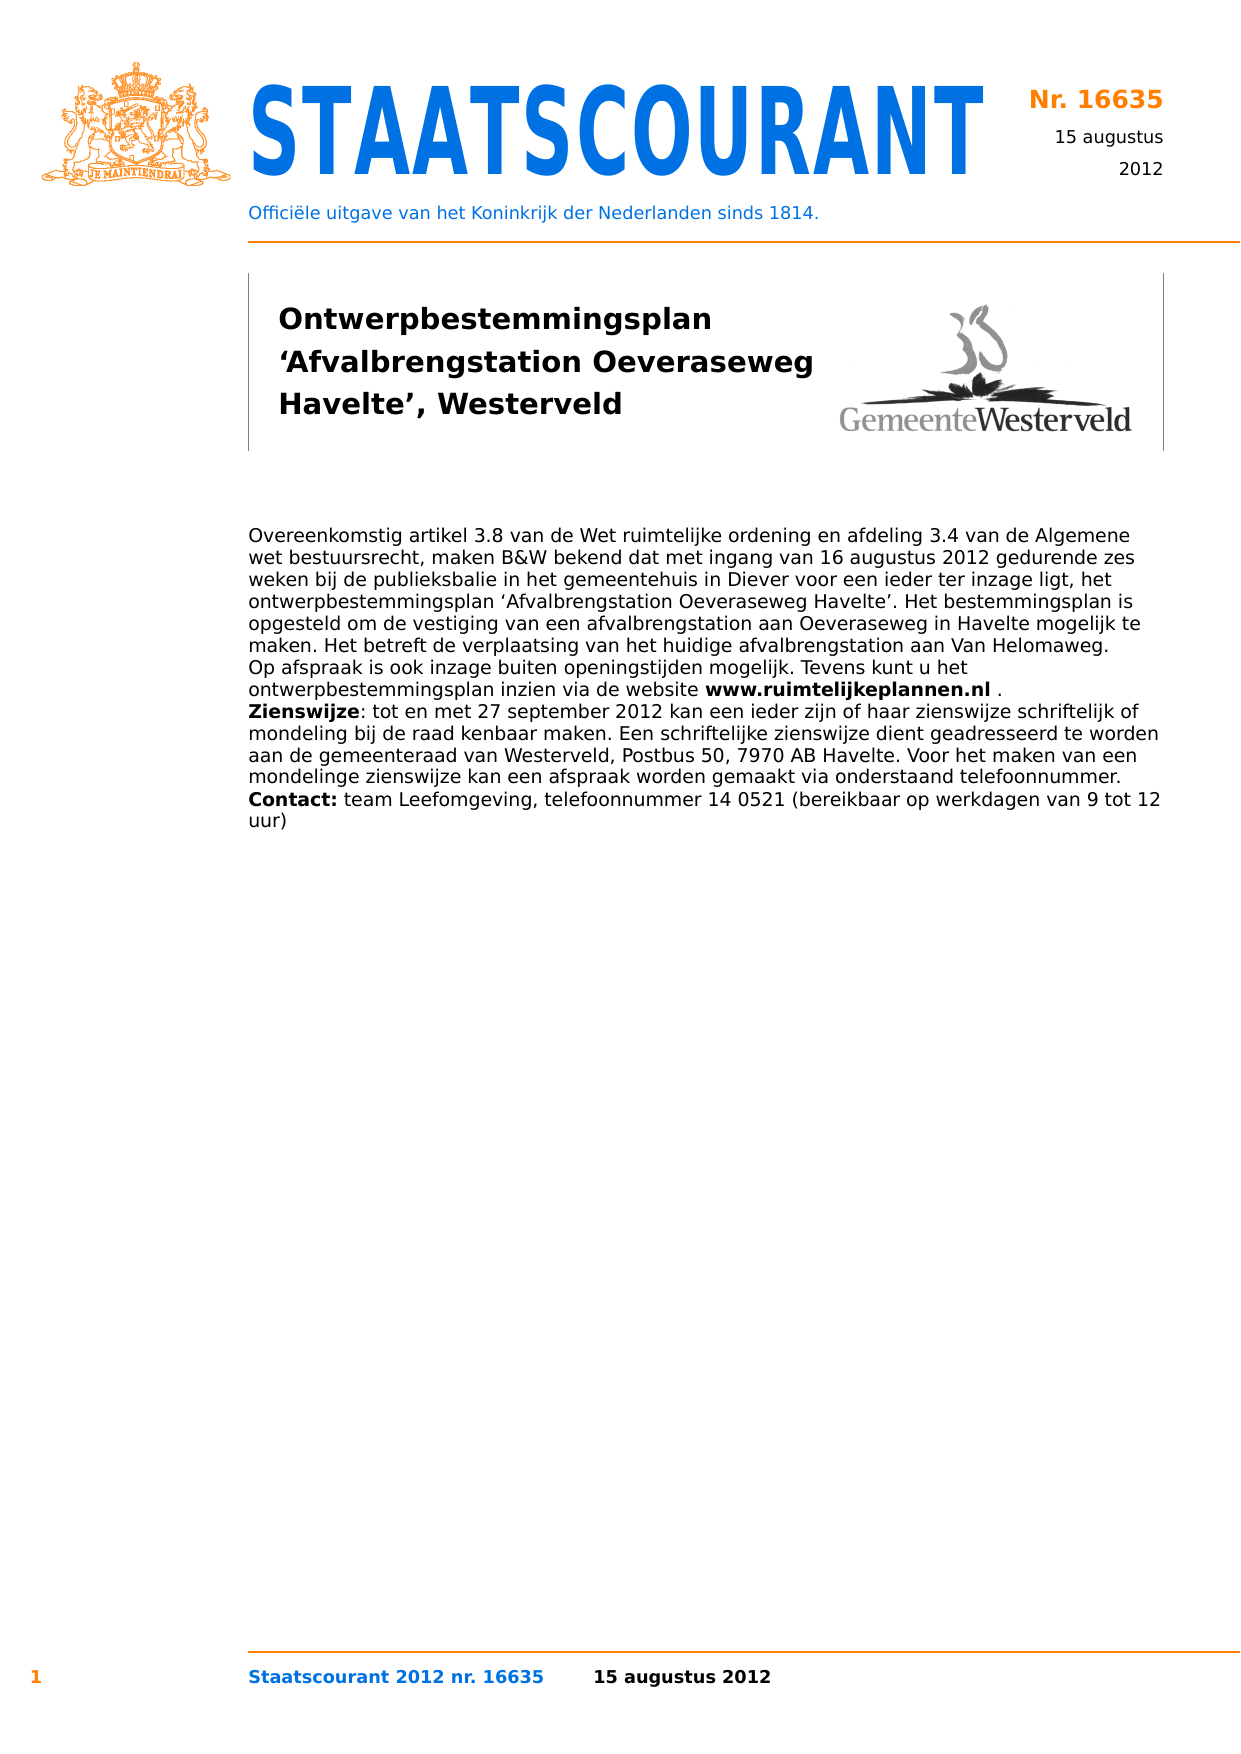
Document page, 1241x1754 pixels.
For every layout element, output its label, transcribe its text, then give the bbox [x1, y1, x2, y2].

table_cell 2012 [998, 153, 1240, 203]
table_header STAATSCOURANT [248, 62, 998, 203]
text Contact: team Leefomgeving, telefoonnummer 14 0521 (bereikbaar op werkdagen van 9 tot 12 uur) [248, 788, 1163, 832]
table_header Nr. 16635 [998, 62, 1240, 121]
text Op afspraak is ook inzage buiten openingstijden mogelijk. Tevens kunt u het ontwerpbestemmingsplan inzien via de website www.ruimtelijkeplannen.nl . [248, 657, 1163, 701]
text Zienswijze: tot en met 27 september 2012 kan een ieder zijn of haar zienswijze schriftelijk of mondeling bij de raad kenbaar maken. Een schriftelijke zienswijze dient geadresseerd te worden aan de gemeenteraad van Westerveld, Postbus 50, 7970 AB Havelte. Voor het maken van een mondelinge zienswijze kan een afspraak worden gemaakt via onderstaand telefoonnummer. [248, 701, 1163, 788]
subtitle Ontwerpbestemmingsplan ‘Afvalbrengstation Oeveraseweg Havelte’, Westerveld [249, 273, 1163, 451]
table_header [25, 62, 248, 241]
text Overeenkomstig artikel 3.8 van de Wet ruimtelijke ordening en afdeling 3.4 van de Algemene wet bestuursrecht, maken B&W bekend dat met ingang van 16 augustus 2012 gedurende zes weken bij de publieksbalie in het gemeentehuis in Diever voor een ieder ter inzage ligt, het ontwerpbestemmingsplan ‘Afvalbrengstation Oeveraseweg Havelte’. Het bestemmingsplan is opgesteld om de vestiging van een afvalbrengstation aan Oeveraseweg in Havelte mogelijk te maken. Het betreft de verplaatsing van het huidige afvalbrengstation aan Van Helomaweg. [248, 525, 1163, 657]
picture [41, 62, 231, 186]
table_cell 15 augustus [998, 121, 1240, 153]
picture [838, 302, 1134, 433]
table_cell Officiële uitgave van het Koninkrijk der Nederlanden sinds 1814. [248, 203, 1240, 241]
